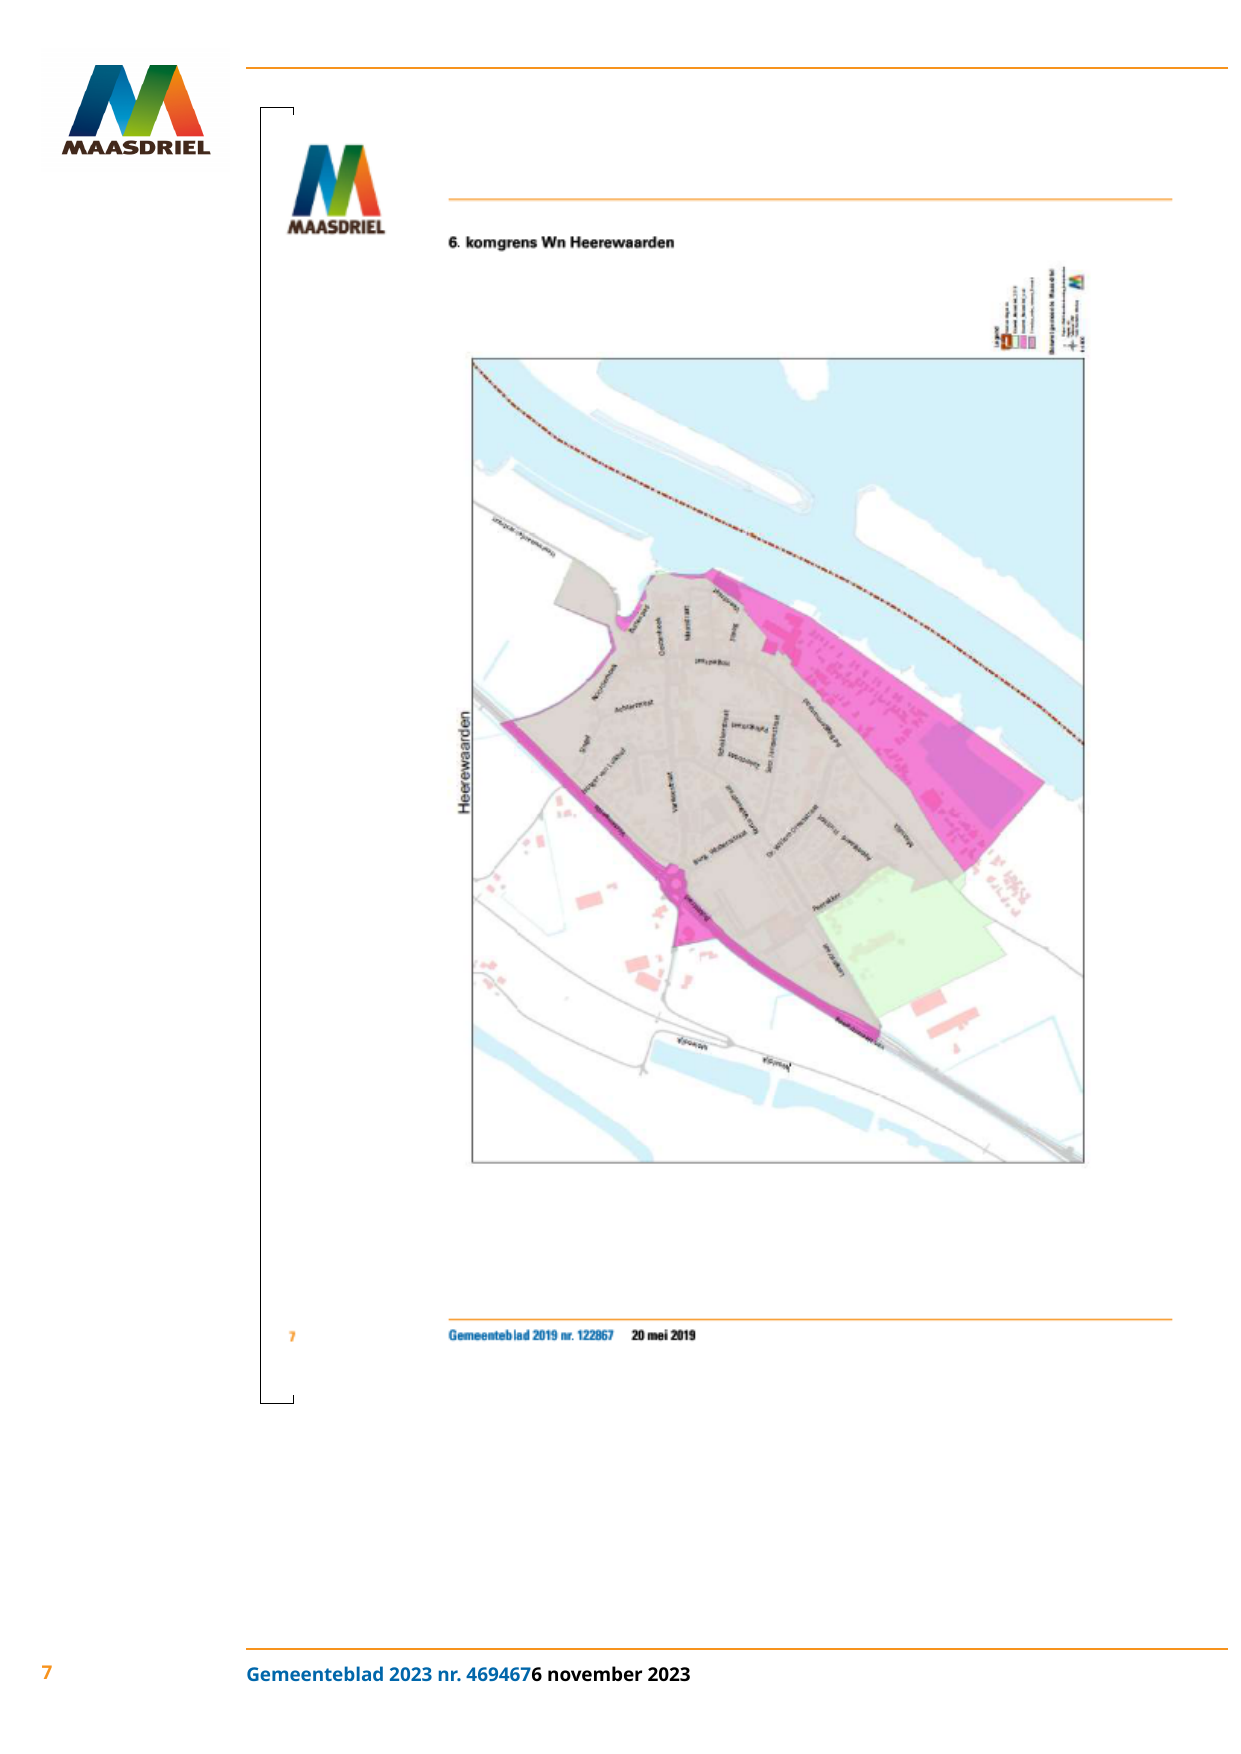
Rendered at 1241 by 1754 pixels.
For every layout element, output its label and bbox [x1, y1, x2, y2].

picture [41, 47, 231, 172]
picture [268, 115, 1173, 1395]
